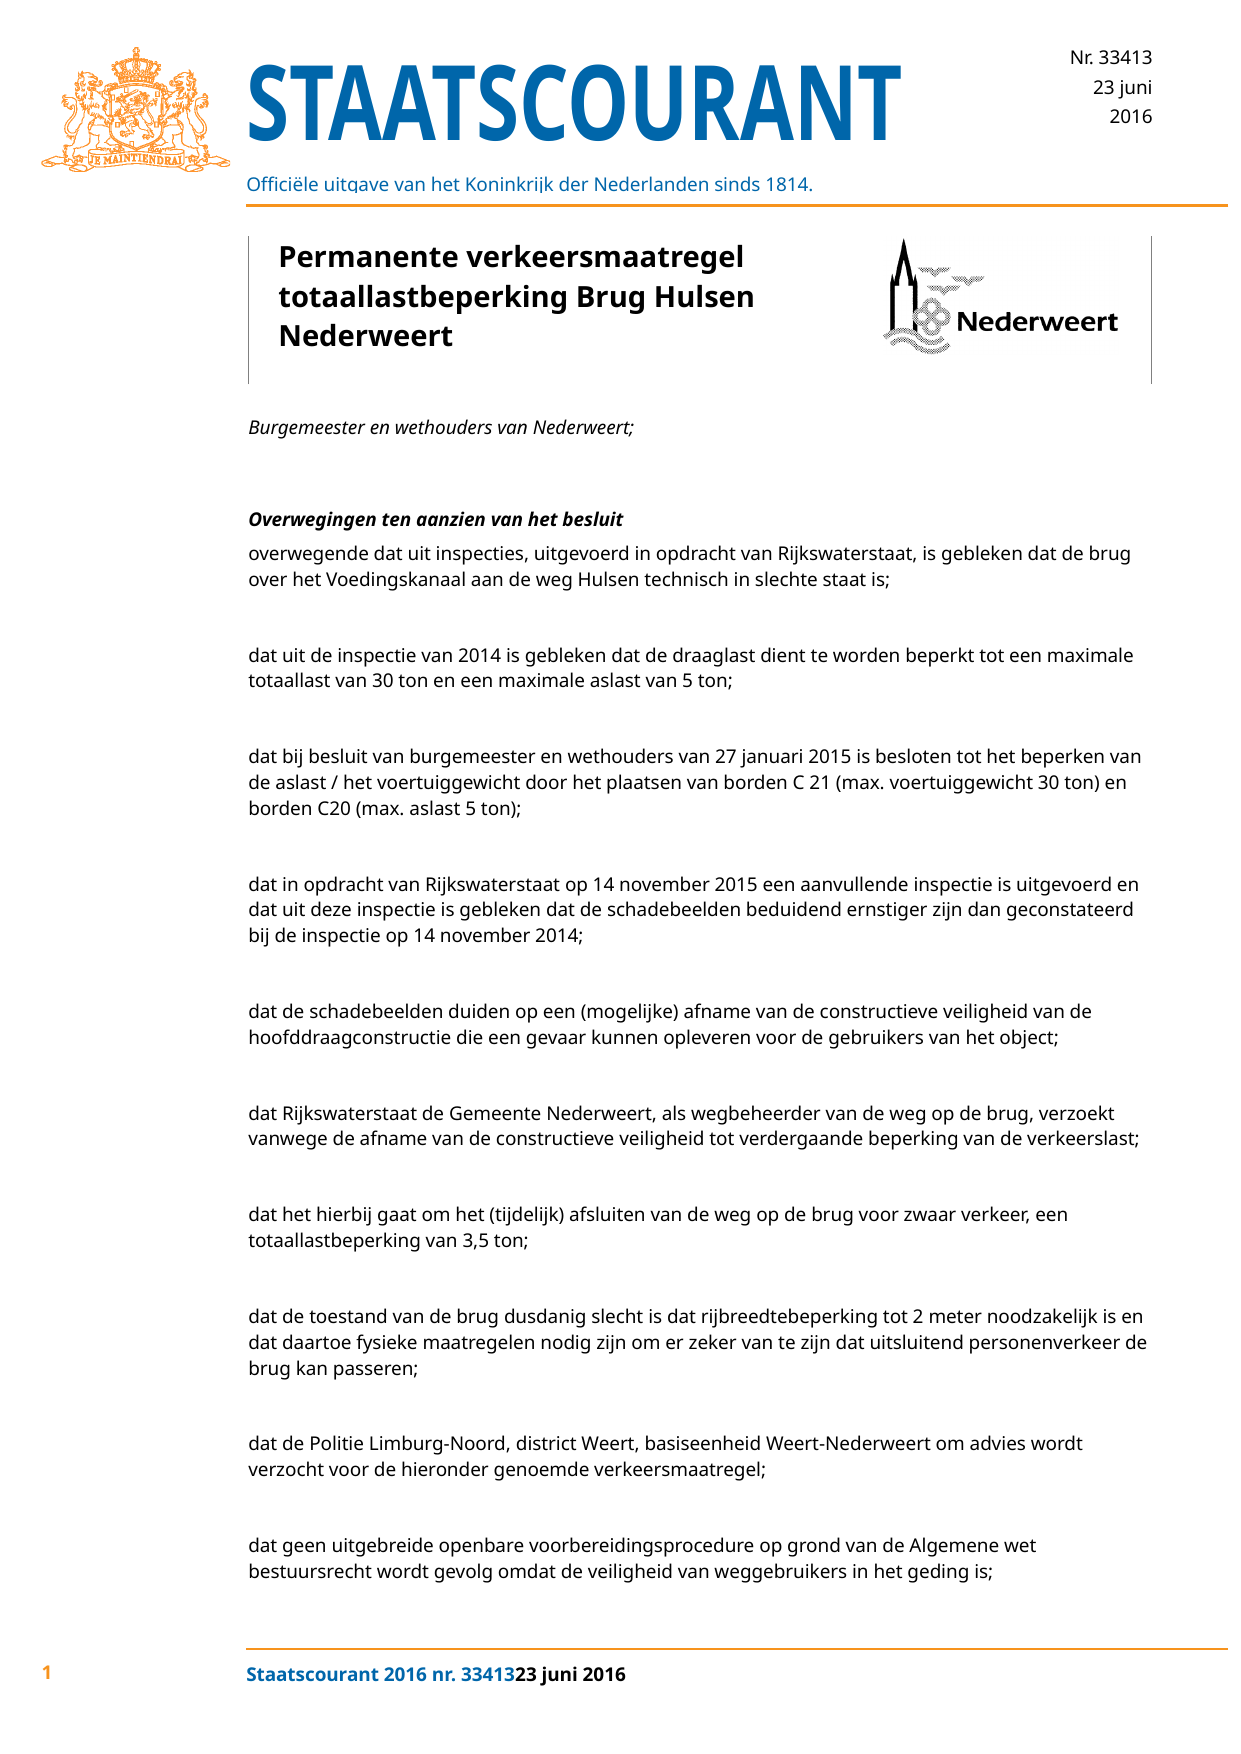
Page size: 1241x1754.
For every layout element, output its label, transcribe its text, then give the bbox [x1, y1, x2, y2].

text dat geen uitgebreide openbare voorbereidingsprocedure op grond van de Algemene wet bestuursrecht wordt gevolg omdat de veiligheid van weggebruikers in het geding is; [248, 1532, 1152, 1584]
text dat Rijkswaterstaat de Gemeente Nederweert, als wegbeheerder van de weg op de brug, verzoekt vanwege de afname van de constructieve veiligheid tot verdergaande beperking van de verkeerslast; [248, 1100, 1152, 1151]
text dat bij besluit van burgemeester en wethouders van 27 januari 2015 is besloten tot het beperken van de aslast / het voertuiggewicht door het plaatsen van borden C 21 (max. voertuiggewicht 30 ton) en borden C20 (max. aslast 5 ton); [248, 743, 1152, 821]
picture [882, 236, 1119, 355]
text overwegende dat uit inspecties, uitgevoerd in opdracht van Rijkswaterstaat, is gebleken dat de brug over het Voedingskanaal aan de weg Hulsen technisch in slechte staat is; [248, 540, 1152, 592]
text dat de toestand van de brug dusdanig slecht is dat rijbreedtebeperking tot 2 meter noodzakelijk is en dat daartoe fysieke maatregelen nodig zijn om er zeker van te zijn dat uitsluitend personenverkeer de brug kan passeren; [248, 1303, 1152, 1380]
text Burgemeester en wethouders van Nederweert; [248, 414, 1152, 440]
text dat het hierbij gaat om het (tijdelijk) afsluiten van de weg op de brug voor zwaar verkeer, een totaallastbeperking van 3,5 ton; [248, 1202, 1152, 1253]
text dat uit de inspectie van 2014 is gebleken dat de draaglast dient te worden beperkt tot een maximale totaallast van 30 ton en een maximale aslast van 5 ton; [248, 642, 1152, 693]
table_header [850, 236, 1151, 384]
text dat de schadebeelden duiden op een (mogelijke) afname van de constructieve veiligheid van de hoofddraagconstructie die een gevaar kunnen opleveren voor de gebruikers van het object; [248, 998, 1152, 1050]
picture [41, 47, 231, 172]
text dat in opdracht van Rijkswaterstaat op 14 november 2015 een aanvullende inspectie is uitgevoerd en dat uit deze inspectie is gebleken dat de schadebeelden beduidend ernstiger zijn dan geconstateerd bij de inspectie op 14 november 2014; [248, 871, 1152, 948]
text Overwegingen ten aanzien van het besluit [248, 506, 1152, 532]
text dat de Politie Limburg-Noord, district Weert, basiseenheid Weert-Nederweert om advies wordt verzocht voor de hieronder genoemde verkeersmaatregel; [248, 1431, 1152, 1482]
table_header Permanente verkeersmaatregel totaallastbeperking Brug Hulsen Nederweert [249, 236, 850, 384]
